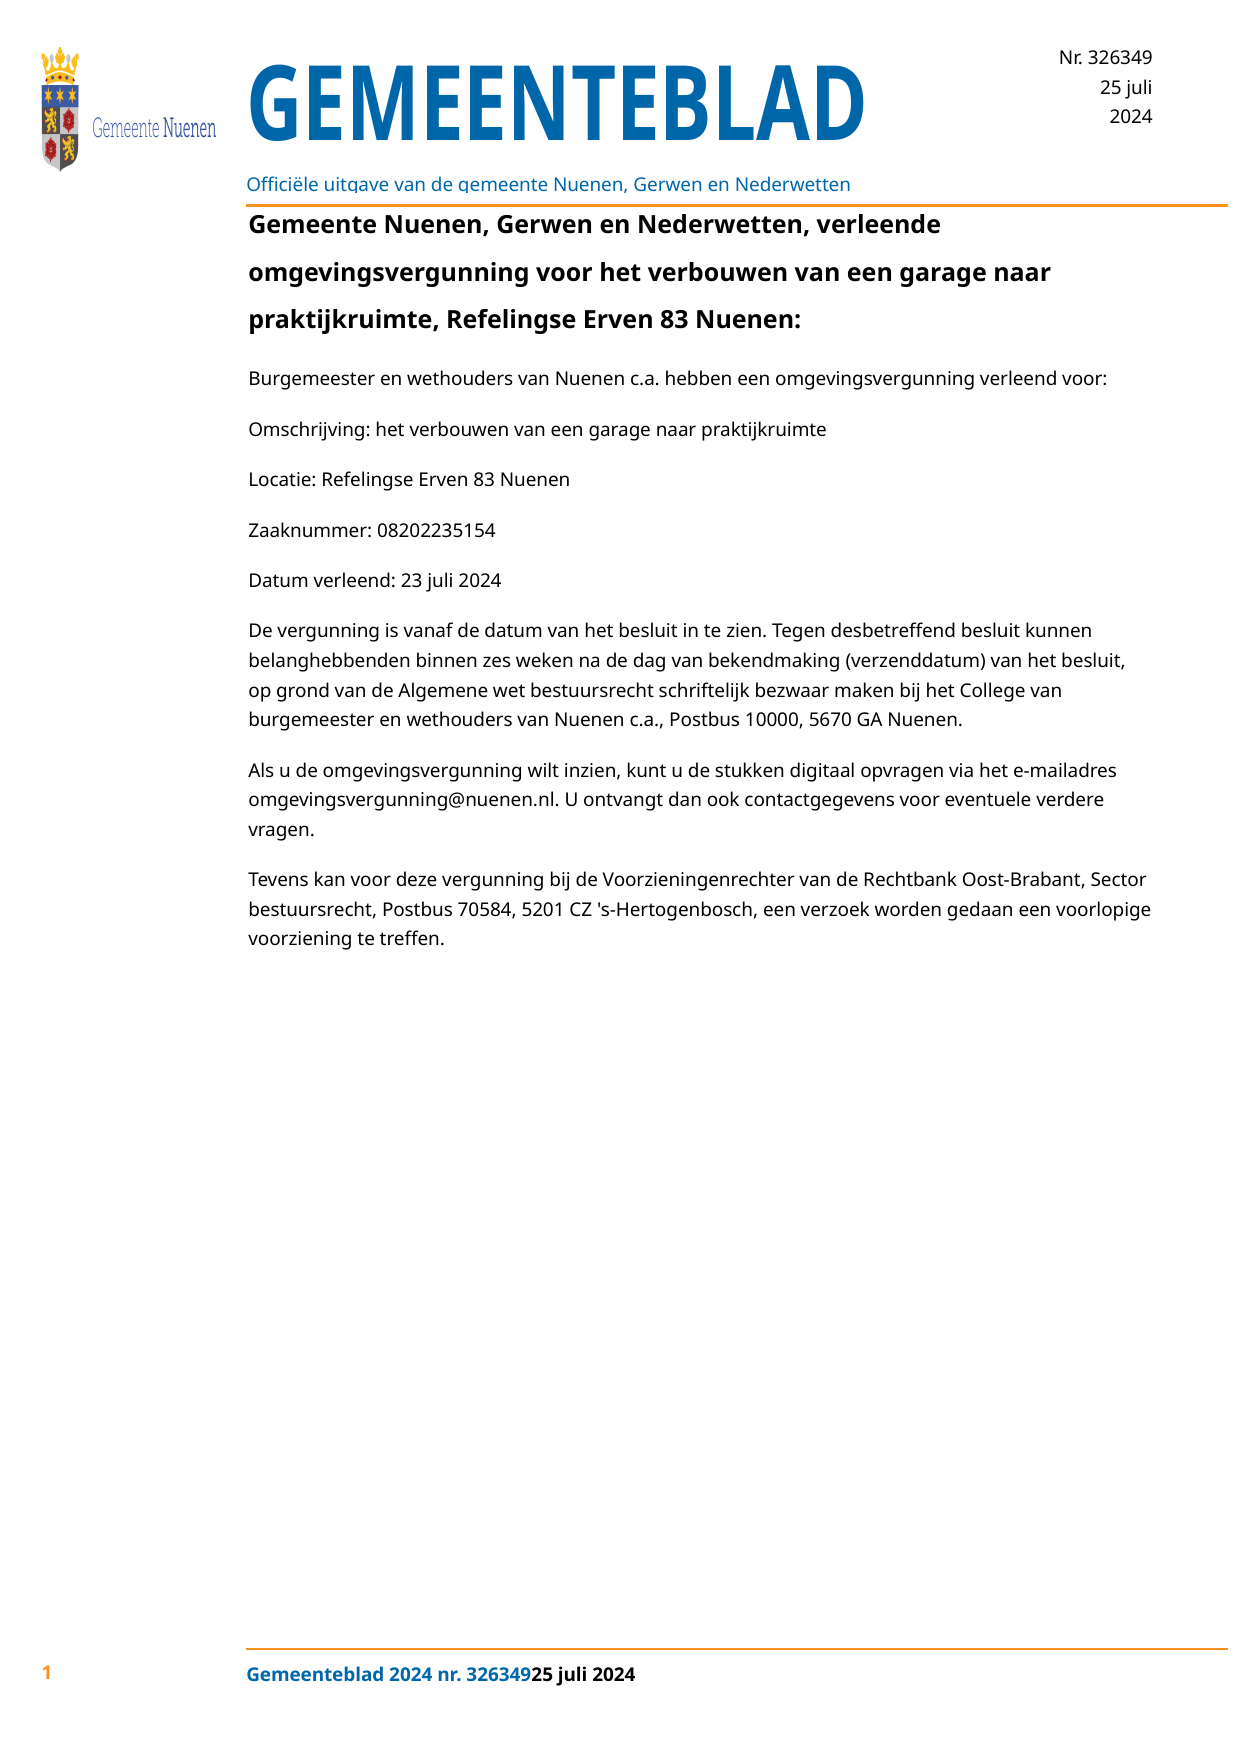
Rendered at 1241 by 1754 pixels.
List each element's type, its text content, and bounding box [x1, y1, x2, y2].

text Omschrijving: het verbouwen van een garage naar praktijkruimte [248, 416, 1152, 442]
text Datum verleend: 23 juli 2024 [248, 567, 1152, 593]
text Zaaknummer: 08202235154 [248, 517, 1152, 542]
text De vergunning is vanaf de datum van het besluit in te zien. Tegen desbetreffend besluit kunnen belanghebbenden binnen zes weken na de dag van bekendmaking (verzenddatum) van het besluit, op grond van de Algemene wet bestuursrecht schriftelijk bezwaar maken bij het College van burgemeester en wethouders van Nuenen c.a., Postbus 10000, 5670 GA Nuenen. [248, 618, 1152, 732]
text Burgemeester en wethouders van Nuenen c.a. hebben een omgevingsvergunning verleend voor: [248, 366, 1152, 391]
text Tevens kan voor deze vergunning bij de Voorzieningenrechter van de Rechtbank Oost-Brabant, Sector bestuursrecht, Postbus 70584, 5201 CZ 's-Hertogenbosch, een verzoek worden gedaan een voorlopige voorziening te treffen. [248, 866, 1152, 951]
text Als u de omgevingsvergunning wilt inzien, kunt u de stukken digitaal opvragen via het e-mailadres omgevingsvergunning@nuenen.nl. U ontvangt dan ook contactgegevens voor eventuele verdere vragen. [248, 757, 1152, 842]
text Locatie: Refelingse Erven 83 Nuenen [248, 466, 1152, 492]
picture [41, 47, 231, 172]
text Gemeente Nuenen, Gerwen en Nederwetten, verleende omgevingsvergunning voor het verbouwen van een garage naar praktijkruimte, Refelingse Erven 83 Nuenen: [248, 207, 1152, 336]
